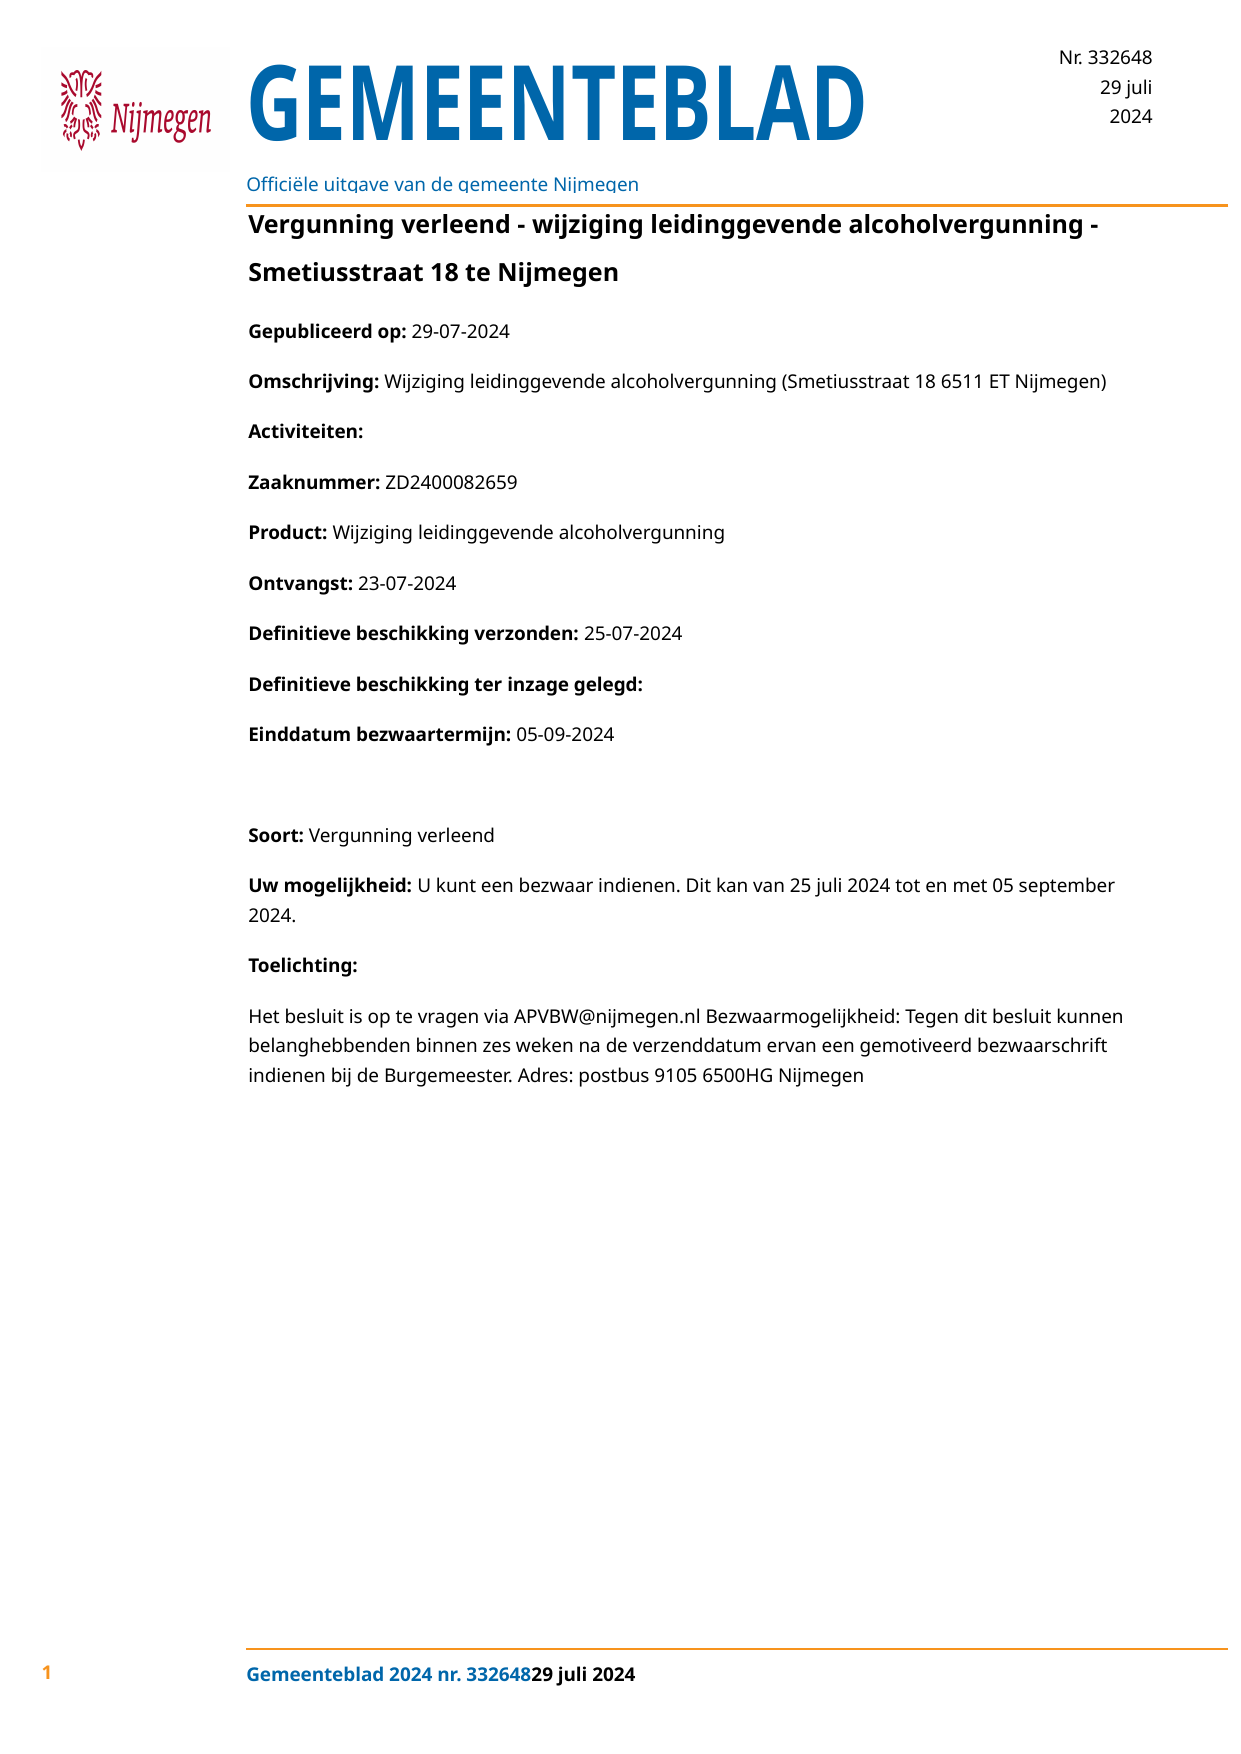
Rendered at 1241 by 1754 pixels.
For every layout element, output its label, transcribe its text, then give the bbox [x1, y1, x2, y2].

text Vergunning verleend - wijziging leidinggevende alcoholvergunning - Smetiusstraat 18 te Nijmegen [248, 207, 1152, 288]
text Definitieve beschikking verzonden: 25-07-2024 [248, 620, 1152, 646]
text Soort: Vergunning verleend [248, 822, 1152, 848]
text Activiteiten: [248, 419, 1152, 444]
text Het besluit is op te vragen via APVBW@nijmegen.nl Bezwaarmogelijkheid: Tegen dit besluit kunnen belanghebbenden binnen zes weken na de verzenddatum ervan een gemotiveerd bezwaarschrift indienen bij de Burgemeester. Adres: postbus 9105 6500HG Nijmegen [248, 1003, 1152, 1088]
text Omschrijving: Wijziging leidinggevende alcoholvergunning (Smetiusstraat 18 6511 ET Nijmegen) [248, 368, 1152, 394]
text Einddatum bezwaartermijn: 05-09-2024 [248, 721, 1152, 747]
text Product: Wijziging leidinggevende alcoholvergunning [248, 519, 1152, 545]
text Ontvangst: 23-07-2024 [248, 570, 1152, 596]
picture [41, 47, 231, 172]
text Zaaknummer: ZD2400082659 [248, 469, 1152, 495]
text Uw mogelijkheid: U kunt een bezwaar indienen. Dit kan van 25 juli 2024 tot en met 05 september 2024. [248, 872, 1152, 928]
text Gepubliceerd op: 29-07-2024 [248, 318, 1152, 344]
text Definitieve beschikking ter inzage gelegd: [248, 671, 1152, 697]
text Toelichting: [248, 952, 1152, 978]
